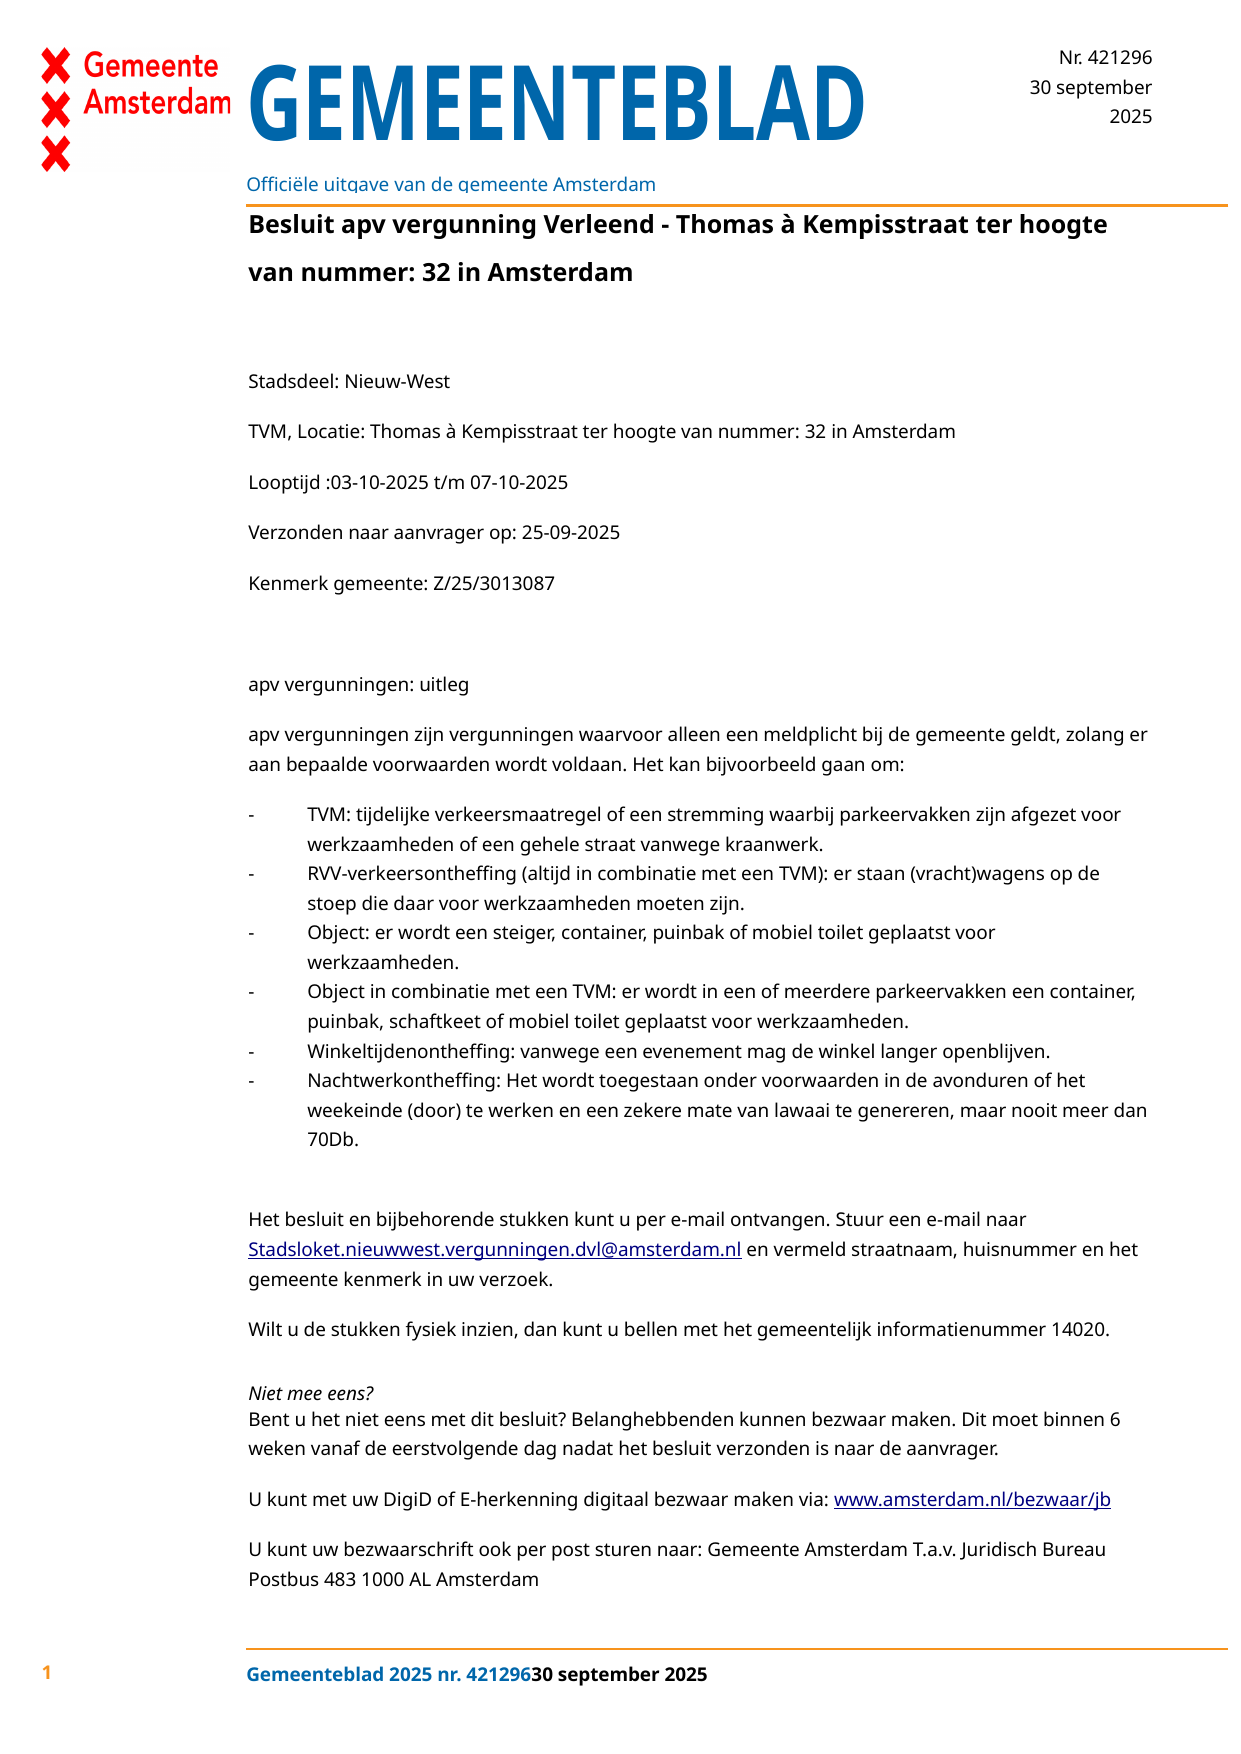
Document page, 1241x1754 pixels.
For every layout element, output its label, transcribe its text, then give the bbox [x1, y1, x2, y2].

text Stadsdeel: Nieuw-West [248, 368, 1152, 394]
text Het besluit en bijbehorende stukken kunt u per e-mail ontvangen. Stuur een e-mail naar Stadsloket.nieuwwest.vergunningen.dvl@amsterdam.nl en vermeld straatnaam, huisnummer en het gemeente kenmerk in uw verzoek. [248, 1207, 1152, 1292]
picture [41, 47, 231, 172]
list Object: er wordt een steiger, container, puinbak of mobiel toilet geplaatst voor werkzaamheden. [248, 919, 1152, 975]
list Object in combinatie met een TVM: er wordt in een of meerdere parkeervakken een container, puinbak, schaftkeet of mobiel toilet geplaatst voor werkzaamheden. [248, 979, 1152, 1034]
text TVM, Locatie: Thomas à Kempisstraat ter hoogte van nummer: 32 in Amsterdam [248, 419, 1152, 444]
text apv vergunningen: uitleg [248, 671, 1152, 697]
text U kunt met uw DigiD of E-herkenning digitaal bezwaar maken via: www.amsterdam.nl/bezwaar/jb [248, 1486, 1152, 1512]
list Nachtwerkontheffing: Het wordt toegestaan onder voorwaarden in de avonduren of het weekeinde (door) te werken en een zekere mate van lawaai te genereren, maar nooit meer dan 70Db. [248, 1067, 1152, 1152]
text Looptijd :03-10-2025 t/m 07-10-2025 [248, 469, 1152, 495]
text Wilt u de stukken fysiek inzien, dan kunt u bellen met het gemeentelijk informatienummer 14020. [248, 1316, 1152, 1342]
text Besluit apv vergunning Verleend - Thomas à Kempisstraat ter hoogte van nummer: 32 in Amsterdam [248, 207, 1152, 288]
text Bent u het niet eens met dit besluit? Belanghebbenden kunnen bezwaar maken. Dit moet binnen 6 weken vanaf de eerstvolgende dag nadat het besluit verzonden is naar de aanvrager. [248, 1406, 1152, 1461]
text Niet mee eens? [248, 1380, 1152, 1406]
list RVV-verkeersontheffing (altijd in combinatie met een TVM): er staan (vracht)wagens op de stoep die daar voor werkzaamheden moeten zijn. [248, 860, 1152, 916]
text Kenmerk gemeente: Z/25/3013087 [248, 570, 1152, 596]
text U kunt uw bezwaarschrift ook per post sturen naar: Gemeente Amsterdam T.a.v. Juridisch Bureau Postbus 483 1000 AL Amsterdam [248, 1536, 1152, 1592]
list Winkeltijdenontheffing: vanwege een evenement mag de winkel langer openblijven. [248, 1038, 1152, 1064]
list TVM: tijdelijke verkeersmaatregel of een stremming waarbij parkeervakken zijn afgezet voor werkzaamheden of een gehele straat vanwege kraanwerk. [248, 801, 1152, 857]
text Verzonden naar aanvrager op: 25-09-2025 [248, 519, 1152, 545]
text apv vergunningen zijn vergunningen waarvoor alleen een meldplicht bij de gemeente geldt, zolang er aan bepaalde voorwaarden wordt voldaan. Het kan bijvoorbeeld gaan om: [248, 721, 1152, 777]
